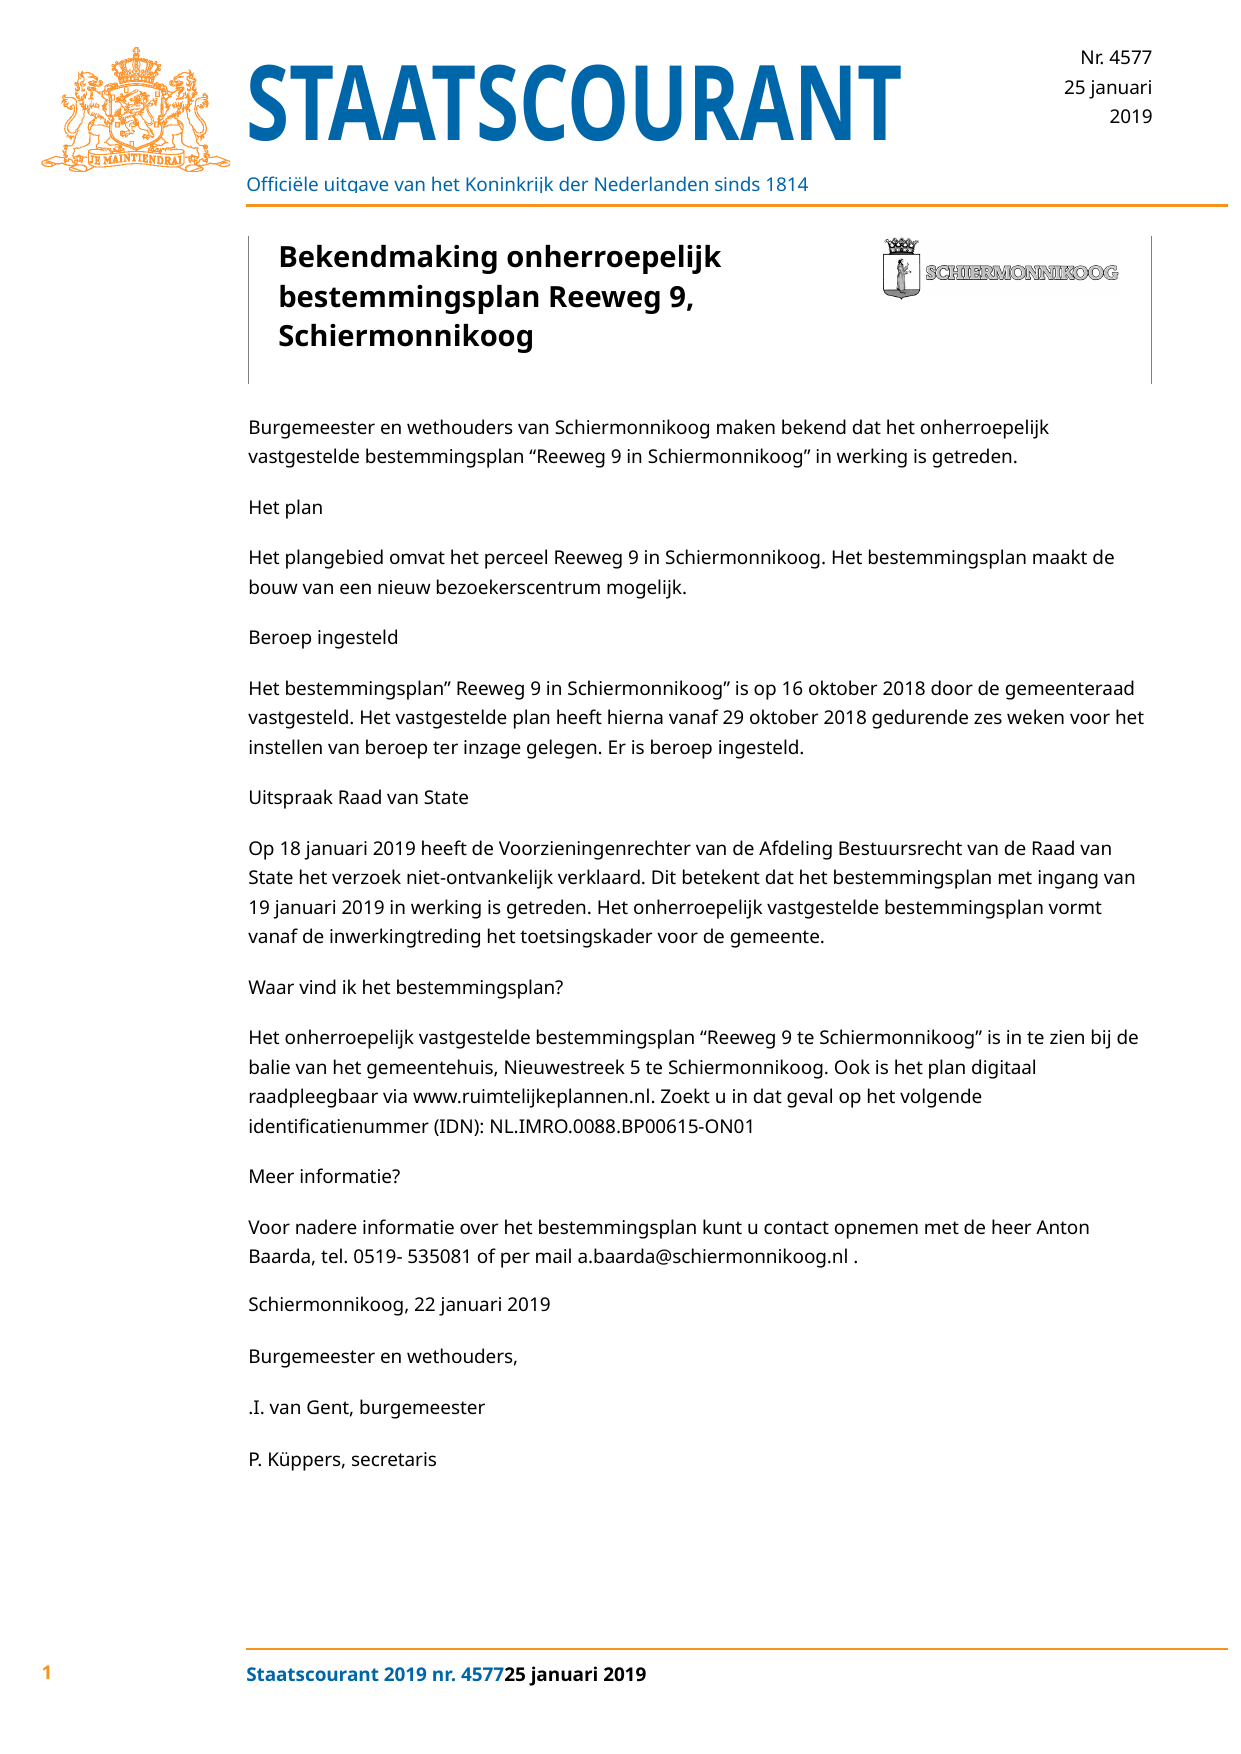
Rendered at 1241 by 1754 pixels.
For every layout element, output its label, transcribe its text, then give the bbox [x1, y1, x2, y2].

picture [41, 47, 231, 172]
text Burgemeester en wethouders, [248, 1343, 1152, 1368]
text Uitspraak Raad van State [248, 784, 1152, 810]
text Het plan [248, 494, 1152, 520]
text Waar vind ik het bestemmingsplan? [248, 974, 1152, 1000]
text Beroep ingesteld [248, 624, 1152, 650]
text Schiermonnikoog, 22 januari 2019 [248, 1291, 1152, 1317]
table_header [850, 300, 1151, 384]
table_header [1119, 236, 1151, 299]
text Meer informatie? [248, 1163, 1152, 1189]
text Het plangebied omvat het perceel Reeweg 9 in Schiermonnikoog. Het bestemmingsplan maakt de bouw van een nieuw bezoekerscentrum mogelijk. [248, 544, 1152, 600]
text Het onherroepelijk vastgestelde bestemmingsplan “Reeweg 9 te Schiermonnikoog” is in te zien bij de balie van het gemeentehuis, Nieuwestreek 5 te Schiermonnikoog. Ook is het plan digitaal raadpleegbaar via www.ruimtelijkeplannen.nl. Zoekt u in dat geval op het volgende identificatienummer (IDN): NL.IMRO.0088.BP00615-ON01 [248, 1024, 1152, 1139]
text Op 18 januari 2019 heeft de Voorzieningenrechter van de Afdeling Bestuursrecht van de Raad van State het verzoek niet-ontvankelijk verklaard. Dit betekent dat het bestemmingsplan met ingang van 19 januari 2019 in werking is getreden. Het onherroepelijk vastgestelde bestemmingsplan vormt vanaf de inwerkingtreding het toetsingskader voor de gemeente. [248, 835, 1152, 949]
text P. Küppers, secretaris [248, 1446, 1152, 1471]
table_header Bekendmaking onherroepelijk bestemmingsplan Reeweg 9, Schiermonnikoog [249, 236, 850, 384]
picture [882, 236, 1119, 300]
text .I. van Gent, burgemeester [248, 1394, 1152, 1420]
text Het bestemmingsplan” Reeweg 9 in Schiermonnikoog” is op 16 oktober 2018 door de gemeenteraad vastgesteld. Het vastgestelde plan heeft hierna vanaf 29 oktober 2018 gedurende zes weken voor het instellen van beroep ter inzage gelegen. Er is beroep ingesteld. [248, 675, 1152, 760]
table_header [850, 236, 882, 299]
text Burgemeester en wethouders van Schiermonnikoog maken bekend dat het onherroepelijk vastgestelde bestemmingsplan “Reeweg 9 in Schiermonnikoog” in werking is getreden. [248, 414, 1152, 469]
text Voor nadere informatie over het bestemmingsplan kunt u contact opnemen met de heer Anton Baarda, tel. 0519- 535081 of per mail a.baarda@schiermonnikoog.nl . [248, 1214, 1152, 1269]
